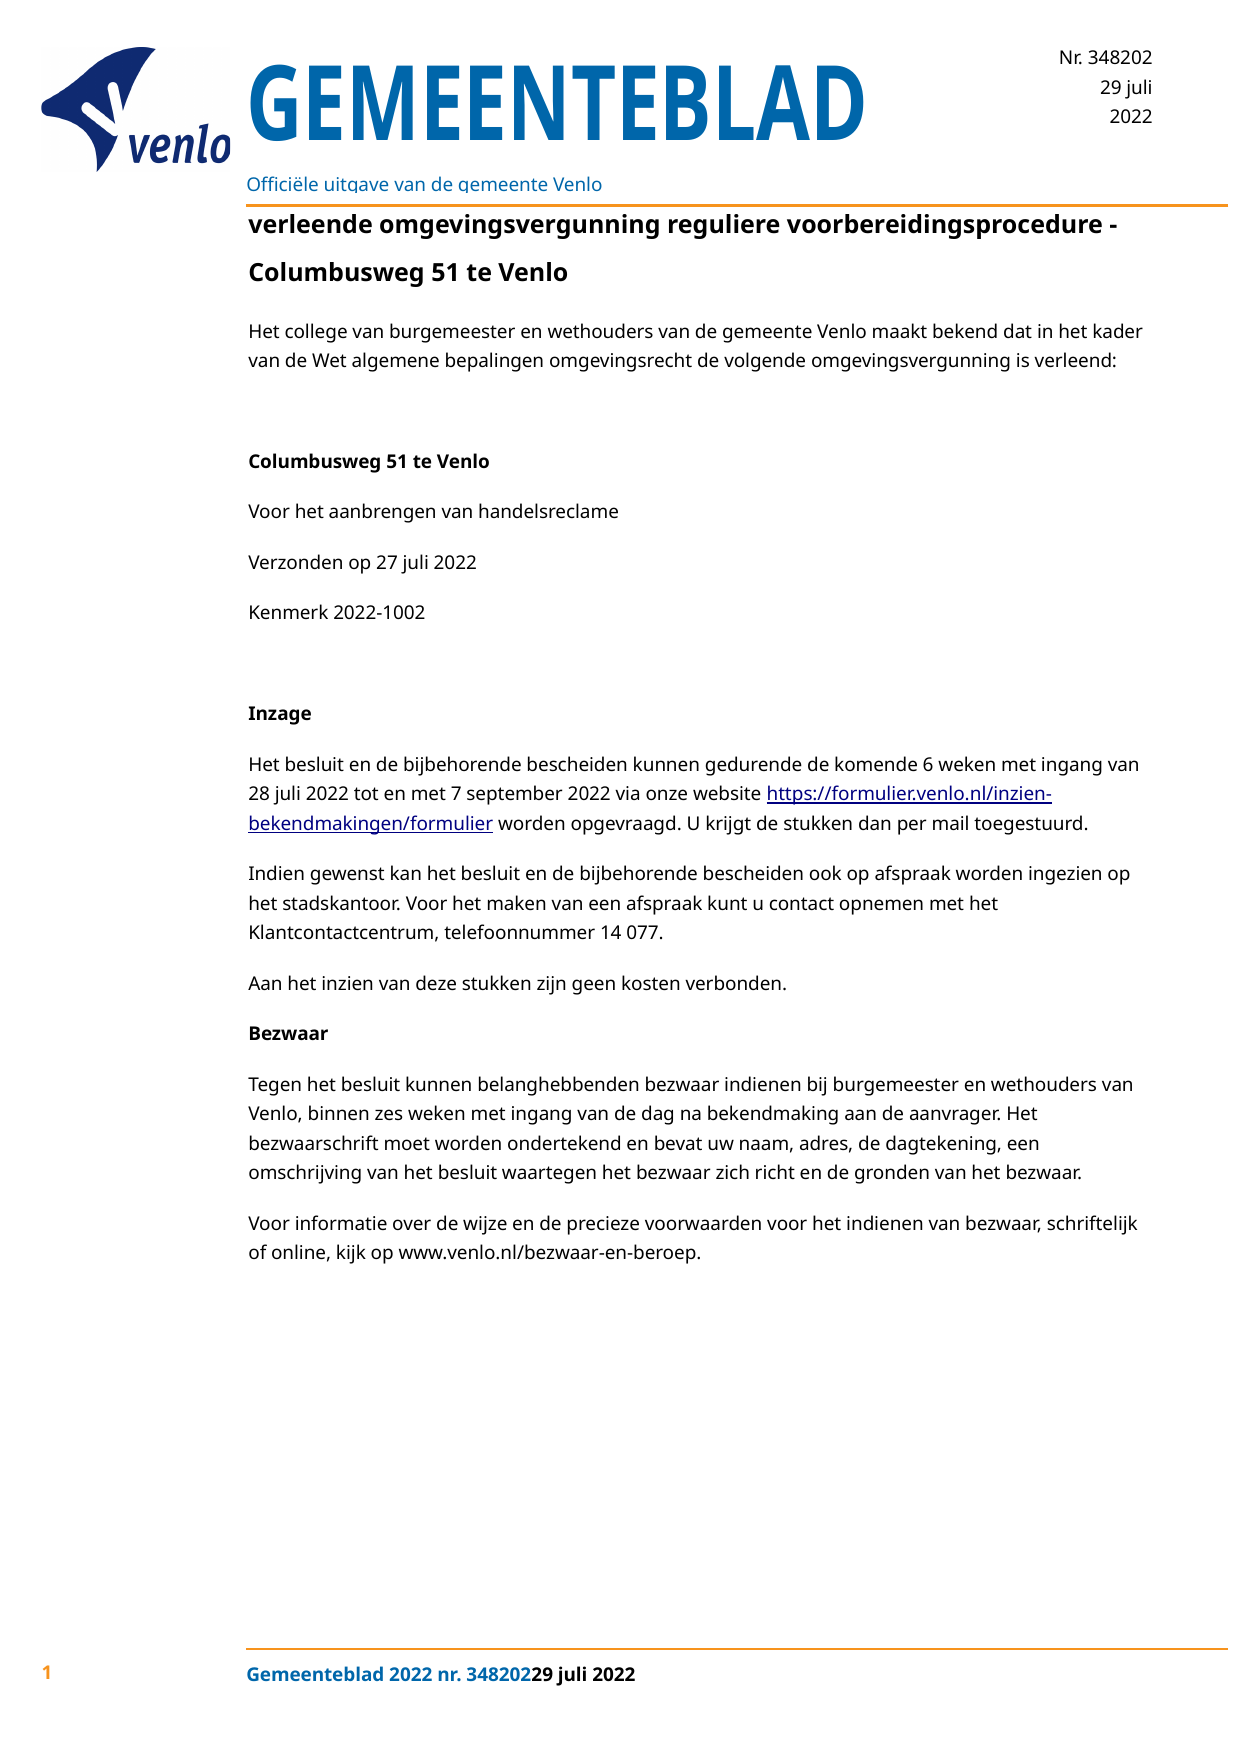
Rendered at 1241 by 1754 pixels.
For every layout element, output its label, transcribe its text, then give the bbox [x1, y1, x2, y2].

text Bezwaar [248, 1020, 1152, 1046]
text Voor informatie over de wijze en de precieze voorwaarden voor het indienen van bezwaar, schriftelijk of online, kijk op www.venlo.nl/bezwaar-en-beroep. [248, 1210, 1152, 1265]
text verleende omgevingsvergunning reguliere voorbereidingsprocedure - Columbusweg 51 te Venlo [248, 207, 1152, 288]
text Het college van burgemeester en wethouders van de gemeente Venlo maakt bekend dat in het kader van de Wet algemene bepalingen omgevingsrecht de volgende omgevingsvergunning is verleend: [248, 318, 1152, 373]
text Tegen het besluit kunnen belanghebbenden bezwaar indienen bij burgemeester en wethouders van Venlo, binnen zes weken met ingang van de dag na bekendmaking aan de aanvrager. Het bezwaarschrift moet worden ondertekend en bevat uw naam, adres, de dagtekening, een omschrijving van het besluit waartegen het bezwaar zich richt en de gronden van het bezwaar. [248, 1071, 1152, 1185]
text Columbusweg 51 te Venlo [248, 448, 1152, 474]
text Verzonden op 27 juli 2022 [248, 549, 1152, 575]
text Inzage [248, 700, 1152, 726]
picture [41, 47, 231, 172]
text Het besluit en de bijbehorende bescheiden kunnen gedurende de komende 6 weken met ingang van 28 juli 2022 tot en met 7 september 2022 via onze website https://formulier.venlo.nl/inzien-bekendmakingen/formulier worden opgevraagd. U krijgt de stukken dan per mail toegestuurd. [248, 751, 1152, 836]
text Voor het aanbrengen van handelsreclame [248, 499, 1152, 524]
text Kenmerk 2022-1002 [248, 599, 1152, 625]
text Indien gewenst kan het besluit en de bijbehorende bescheiden ook op afspraak worden ingezien op het stadskantoor. Voor het maken van een afspraak kunt u contact opnemen met het Klantcontactcentrum, telefoonnummer 14 077. [248, 860, 1152, 945]
text Aan het inzien van deze stukken zijn geen kosten verbonden. [248, 970, 1152, 996]
